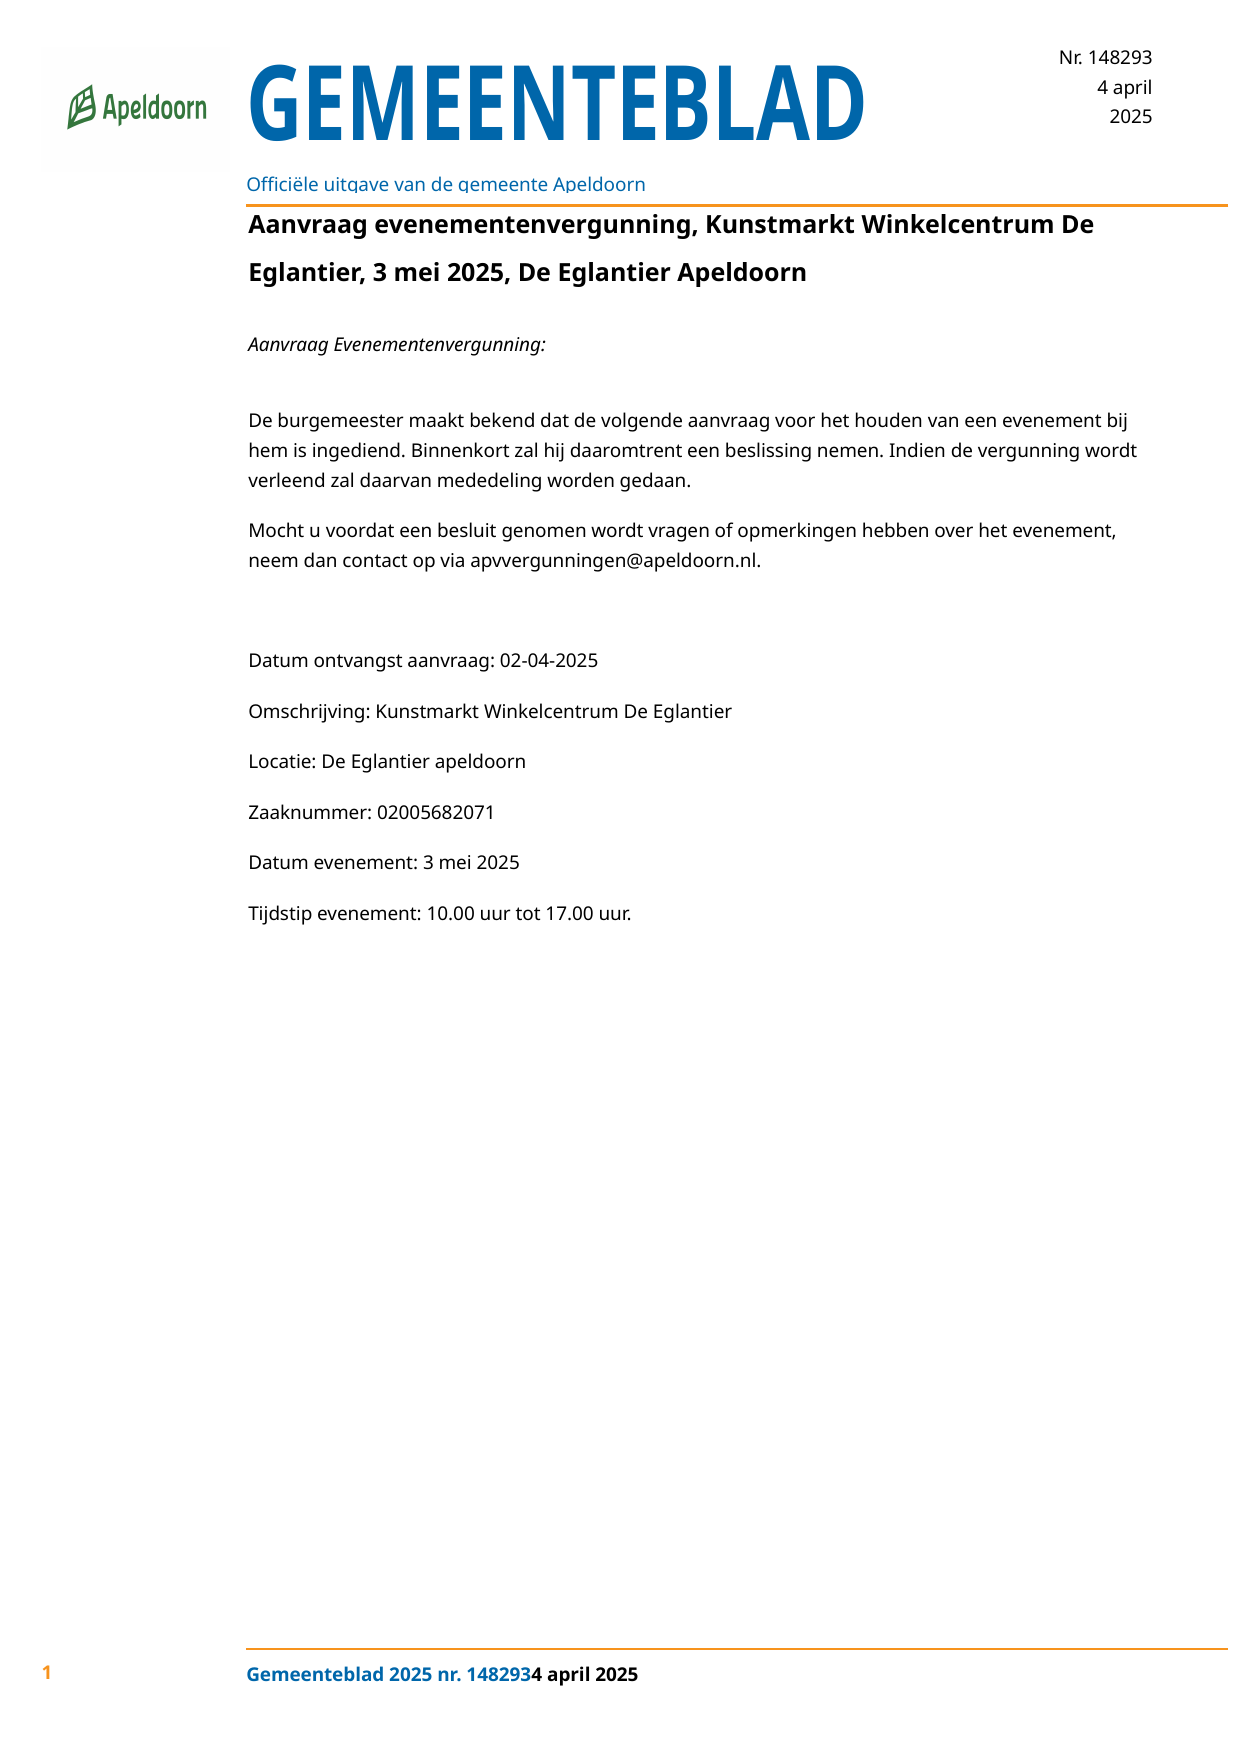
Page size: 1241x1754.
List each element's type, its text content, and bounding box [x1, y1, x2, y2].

picture [41, 47, 231, 172]
text De burgemeester maakt bekend dat de volgende aanvraag voor het houden van een evenement bij hem is ingediend. Binnenkort zal hij daaromtrent een beslissing nemen. Indien de vergunning wordt verleend zal daarvan mededeling worden gedaan. [248, 408, 1152, 492]
text Datum evenement: 3 mei 2025 [248, 849, 1152, 875]
text Locatie: De Eglantier apeldoorn [248, 748, 1152, 774]
text Tijdstip evenement: 10.00 uur tot 17.00 uur. [248, 900, 1152, 925]
text Datum ontvangst aanvraag: 02-04-2025 [248, 648, 1152, 673]
text Omschrijving: Kunstmarkt Winkelcentrum De Eglantier [248, 698, 1152, 724]
text Mocht u voordat een besluit genomen wordt vragen of opmerkingen hebben over het evenement, neem dan contact op via apvvergunningen@apeldoorn.nl. [248, 517, 1152, 572]
text Zaaknummer: 02005682071 [248, 799, 1152, 824]
text Aanvraag Evenementenvergunning: [248, 331, 1152, 357]
text Aanvraag evenementenvergunning, Kunstmarkt Winkelcentrum De Eglantier, 3 mei 2025, De Eglantier Apeldoorn [248, 207, 1152, 288]
